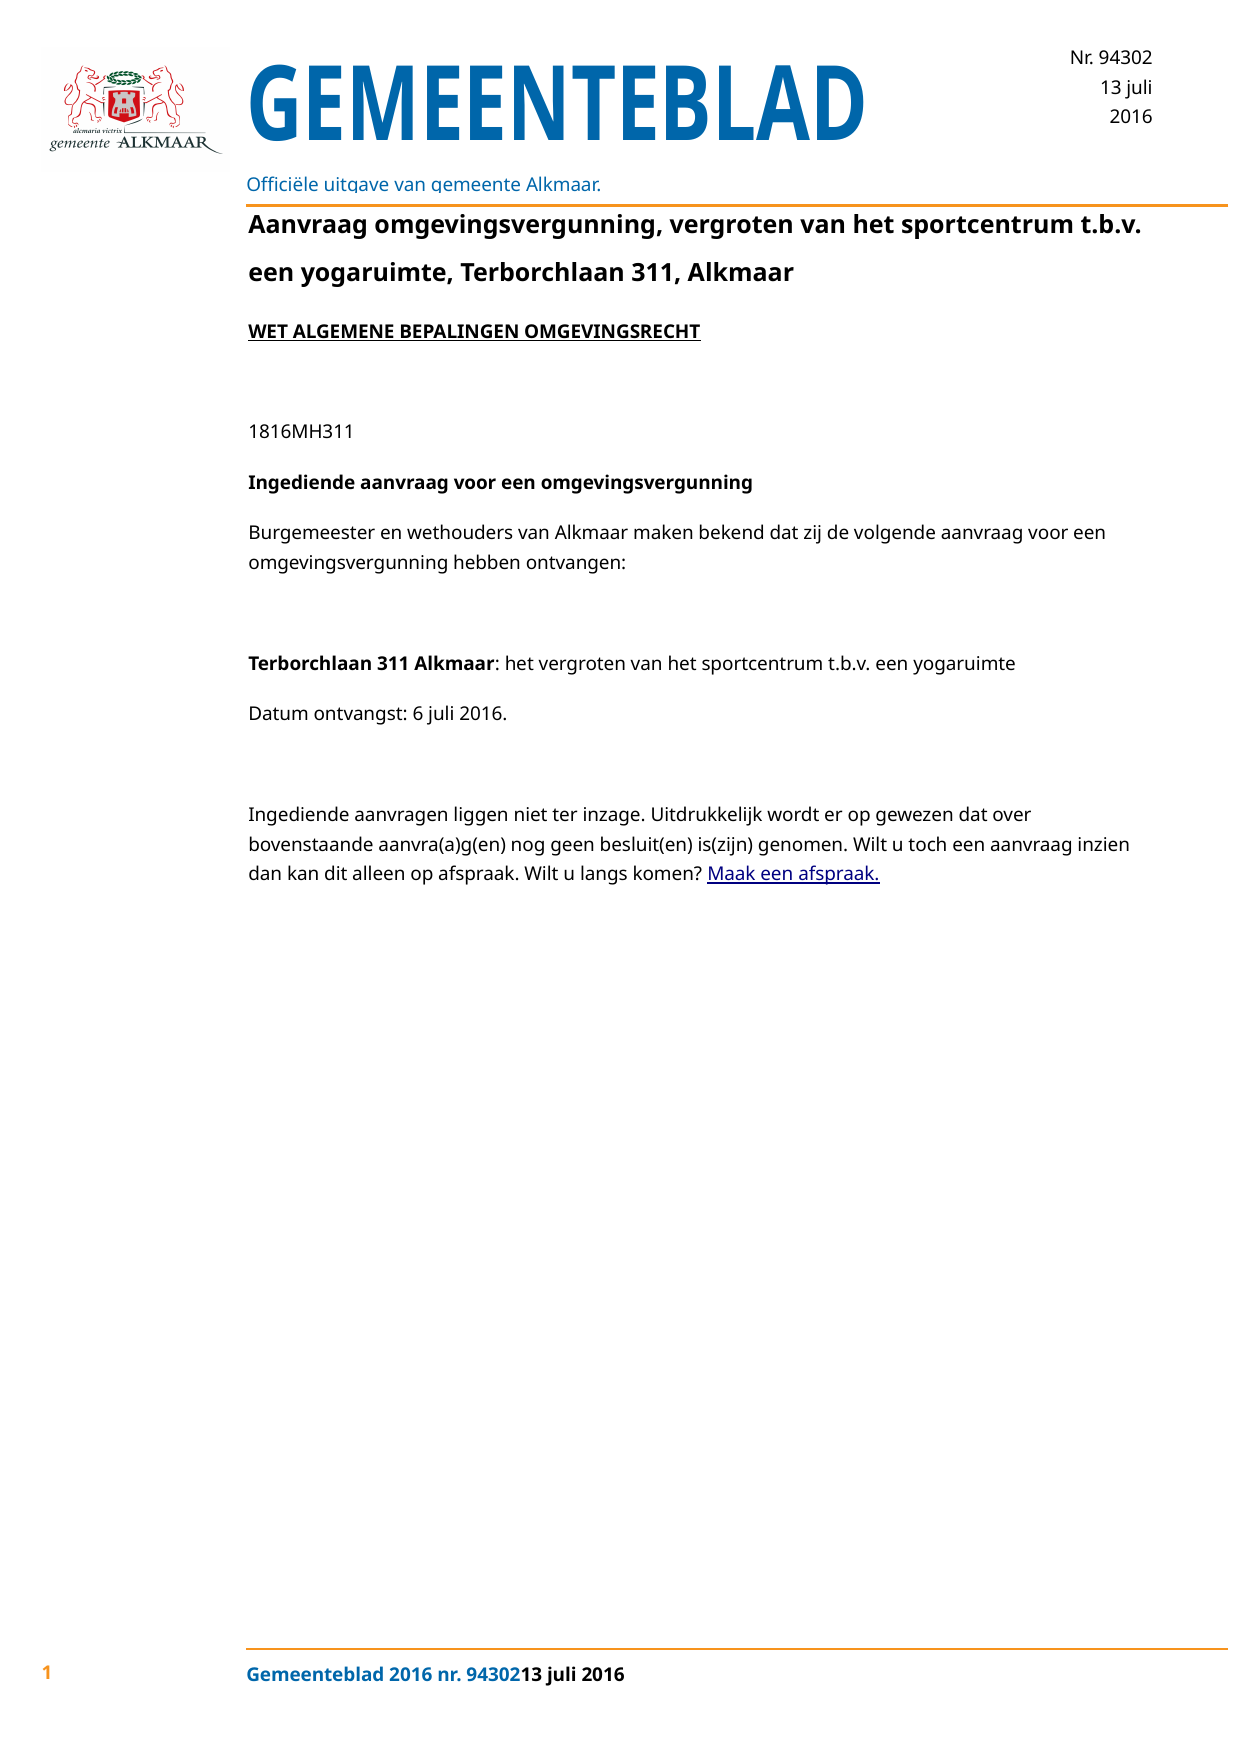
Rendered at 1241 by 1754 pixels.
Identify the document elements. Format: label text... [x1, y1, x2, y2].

text Datum ontvangst: 6 juli 2016. [248, 700, 1152, 726]
text Aanvraag omgevingsvergunning, vergroten van het sportcentrum t.b.v. een yogaruimte, Terborchlaan 311, Alkmaar [248, 207, 1152, 288]
text Burgemeester en wethouders van Alkmaar maken bekend dat zij de volgende aanvraag voor een omgevingsvergunning hebben ontvangen: [248, 519, 1152, 575]
text WET ALGEMENE BEPALINGEN OMGEVINGSRECHT [248, 318, 1152, 344]
text 1816MH311 [248, 419, 1152, 444]
text Ingediende aanvraag voor een omgevingsvergunning [248, 469, 1152, 495]
text Terborchlaan 311 Alkmaar: het vergroten van het sportcentrum t.b.v. een yogaruimte [248, 650, 1152, 676]
text Ingediende aanvragen liggen niet ter inzage. Uitdrukkelijk wordt er op gewezen dat over bovenstaande aanvra(a)g(en) nog geen besluit(en) is(zijn) genomen. Wilt u toch een aanvraag inzien dan kan dit alleen op afspraak. Wilt u langs komen? Maak een afspraak. [248, 801, 1152, 886]
picture [41, 47, 231, 172]
